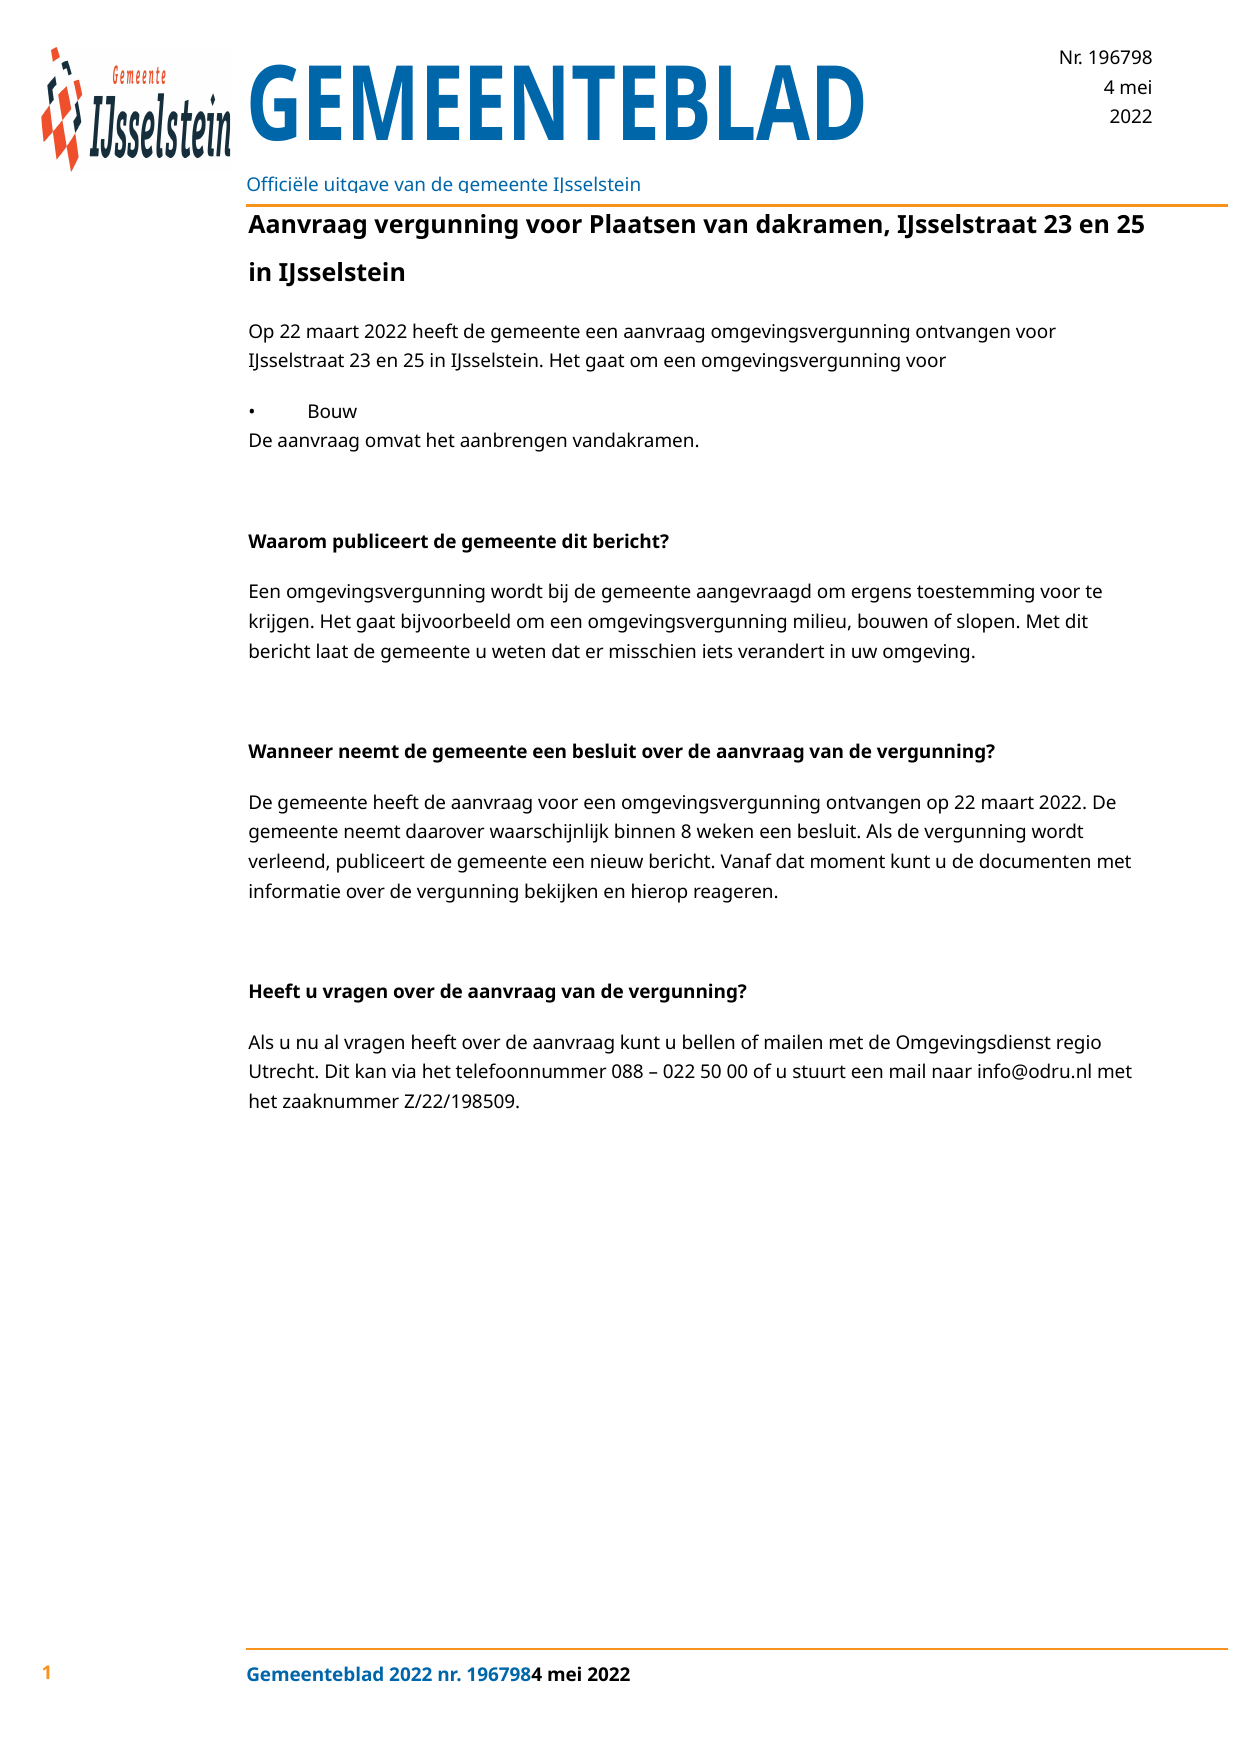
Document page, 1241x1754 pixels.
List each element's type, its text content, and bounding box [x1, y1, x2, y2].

picture [41, 47, 231, 172]
text Een omgevingsvergunning wordt bij de gemeente aangevraagd om ergens toestemming voor te krijgen. Het gaat bijvoorbeeld om een omgevingsvergunning milieu, bouwen of slopen. Met dit bericht laat de gemeente u weten dat er misschien iets verandert in uw omgeving. [248, 579, 1152, 664]
text Heeft u vragen over de aanvraag van de vergunning? [248, 979, 1152, 1004]
text Wanneer neemt de gemeente een besluit over de aanvraag van de vergunning? [248, 739, 1152, 764]
text Waarom publiceert de gemeente dit bericht? [248, 528, 1152, 554]
text Op 22 maart 2022 heeft de gemeente een aanvraag omgevingsvergunning ontvangen voor IJsselstraat 23 en 25 in IJsselstein. Het gaat om een omgevingsvergunning voor [248, 318, 1152, 373]
list Bouw [248, 398, 1152, 424]
text De gemeente heeft de aanvraag voor een omgevingsvergunning ontvangen op 22 maart 2022. De gemeente neemt daarover waarschijnlijk binnen 8 weken een besluit. Als de vergunning wordt verleend, publiceert de gemeente een nieuw bericht. Vanaf dat moment kunt u de documenten met informatie over de vergunning bekijken en hierop reageren. [248, 789, 1152, 904]
text De aanvraag omvat het aanbrengen vandakramen. [248, 427, 1152, 453]
text Als u nu al vragen heeft over de aanvraag kunt u bellen of mailen met de Omgevingsdienst regio Utrecht. Dit kan via het telefoonnummer 088 – 022 50 00 of u stuurt een mail naar info@odru.nl met het zaaknummer Z/22/198509. [248, 1029, 1152, 1114]
text Aanvraag vergunning voor Plaatsen van dakramen, IJsselstraat 23 en 25 in IJsselstein [248, 207, 1152, 288]
